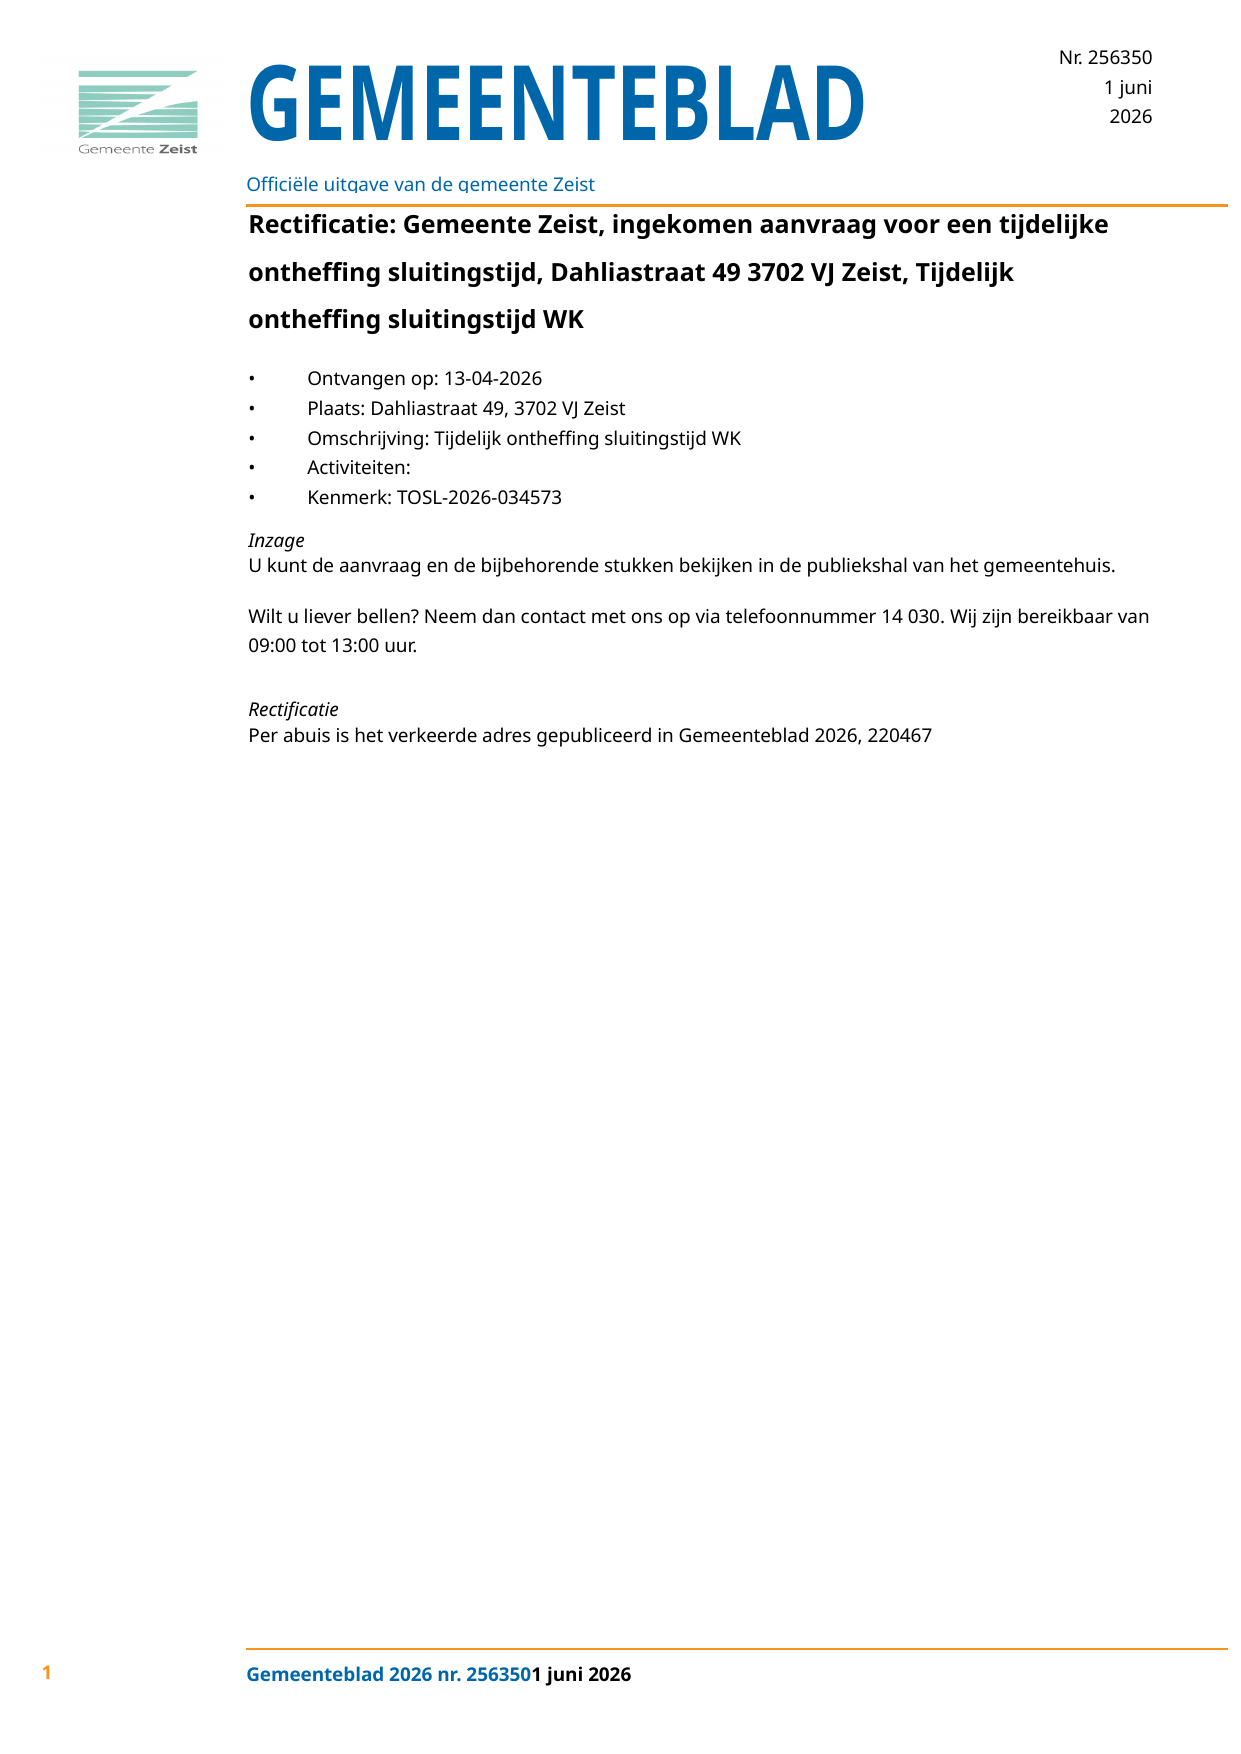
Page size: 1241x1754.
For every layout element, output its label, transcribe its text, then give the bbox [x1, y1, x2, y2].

text Inzage [248, 527, 1152, 553]
text Rectificatie: Gemeente Zeist, ingekomen aanvraag voor een tijdelijke ontheffing sluitingstijd, Dahliastraat 49 3702 VJ Zeist, Tijdelijk ontheffing sluitingstijd WK [248, 207, 1152, 336]
text U kunt de aanvraag en de bijbehorende stukken bekijken in de publiekshal van het gemeentehuis. [248, 553, 1152, 578]
list Activiteiten: [248, 454, 1152, 480]
text Rectificatie [248, 697, 1152, 722]
list Ontvangen op: 13-04-2026 [248, 366, 1152, 391]
list Omschrijving: Tijdelijk ontheffing sluitingstijd WK [248, 425, 1152, 450]
list Plaats: Dahliastraat 49, 3702 VJ Zeist [248, 395, 1152, 421]
list Kenmerk: TOSL-2026-034573 [248, 484, 1152, 509]
text Per abuis is het verkeerde adres gepubliceerd in Gemeenteblad 2026, 220467 [248, 722, 1152, 748]
text Wilt u liever bellen? Neem dan contact met ons op via telefoonnummer 14 030. Wij zijn bereikbaar van 09:00 tot 13:00 uur. [248, 603, 1152, 658]
picture [41, 47, 231, 172]
